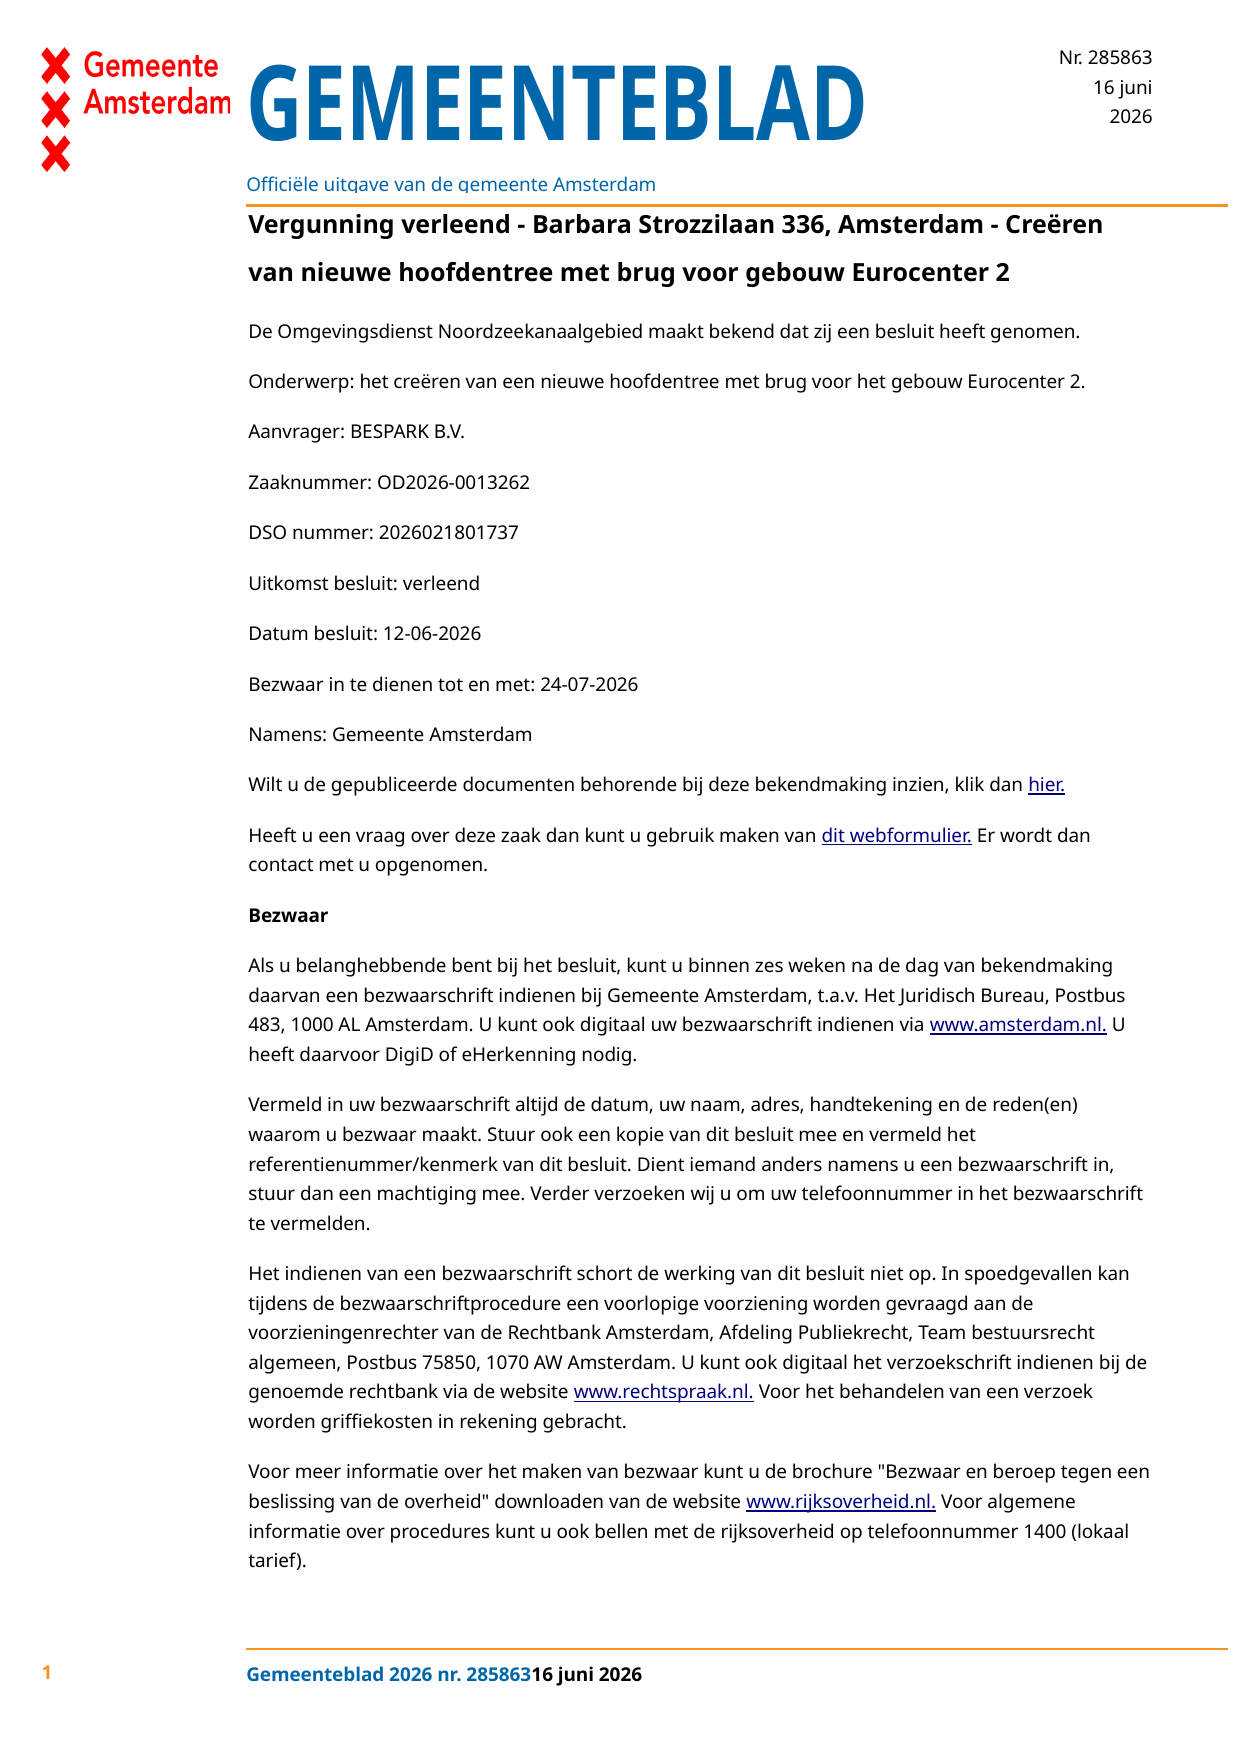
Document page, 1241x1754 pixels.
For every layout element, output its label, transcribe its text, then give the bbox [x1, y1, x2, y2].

text Zaaknummer: OD2026-0013262 [248, 469, 1152, 495]
text Als u belanghebbende bent bij het besluit, kunt u binnen zes weken na de dag van bekendmaking daarvan een bezwaarschrift indienen bij Gemeente Amsterdam, t.a.v. Het Juridisch Bureau, Postbus 483, 1000 AL Amsterdam. U kunt ook digitaal uw bezwaarschrift indienen via www.amsterdam.nl. U heeft daarvoor DigiD of eHerkenning nodig. [248, 952, 1152, 1067]
text Vermeld in uw bezwaarschrift altijd de datum, uw naam, adres, handtekening en de reden(en) waarom u bezwaar maakt. Stuur ook een kopie van dit besluit mee en vermeld het referentienummer/kenmerk van dit besluit. Dient iemand anders namens u een bezwaarschrift in, stuur dan een machtiging mee. Verder verzoeken wij u om uw telefoonnummer in het bezwaarschrift te vermelden. [248, 1092, 1152, 1236]
text Onderwerp: het creëren van een nieuwe hoofdentree met brug voor het gebouw Eurocenter 2. [248, 368, 1152, 394]
text De Omgevingsdienst Noordzeekanaalgebied maakt bekend dat zij een besluit heeft genomen. [248, 318, 1152, 344]
text Bezwaar in te dienen tot en met: 24-07-2026 [248, 671, 1152, 697]
text DSO nummer: 2026021801737 [248, 519, 1152, 545]
text Bezwaar [248, 902, 1152, 928]
text Het indienen van een bezwaarschrift schort de werking van dit besluit niet op. In spoedgevallen kan tijdens de bezwaarschriftprocedure een voorlopige voorziening worden gevraagd aan de voorzieningenrechter van de Rechtbank Amsterdam, Afdeling Publiekrecht, Team bestuursrecht algemeen, Postbus 75850, 1070 AW Amsterdam. U kunt ook digitaal het verzoekschrift indienen bij de genoemde rechtbank via de website www.rechtspraak.nl. Voor het behandelen van een verzoek worden griffiekosten in rekening gebracht. [248, 1260, 1152, 1434]
text Uitkomst besluit: verleend [248, 570, 1152, 596]
text Heeft u een vraag over deze zaak dan kunt u gebruik maken van dit webformulier. Er wordt dan contact met u opgenomen. [248, 822, 1152, 877]
text Vergunning verleend - Barbara Strozzilaan 336, Amsterdam - Creëren van nieuwe hoofdentree met brug voor gebouw Eurocenter 2 [248, 207, 1152, 288]
text Voor meer informatie over het maken van bezwaar kunt u de brochure "Bezwaar en beroep tegen een beslissing van de overheid" downloaden van de website www.rijksoverheid.nl. Voor algemene informatie over procedures kunt u ook bellen met de rijksoverheid op telefoonnummer 1400 (lokaal tarief). [248, 1459, 1152, 1573]
picture [41, 47, 231, 172]
text Datum besluit: 12-06-2026 [248, 620, 1152, 646]
text Wilt u de gepubliceerde documenten behorende bij deze bekendmaking inzien, klik dan hier. [248, 772, 1152, 797]
text Namens: Gemeente Amsterdam [248, 721, 1152, 747]
text Aanvrager: BESPARK B.V. [248, 419, 1152, 444]
